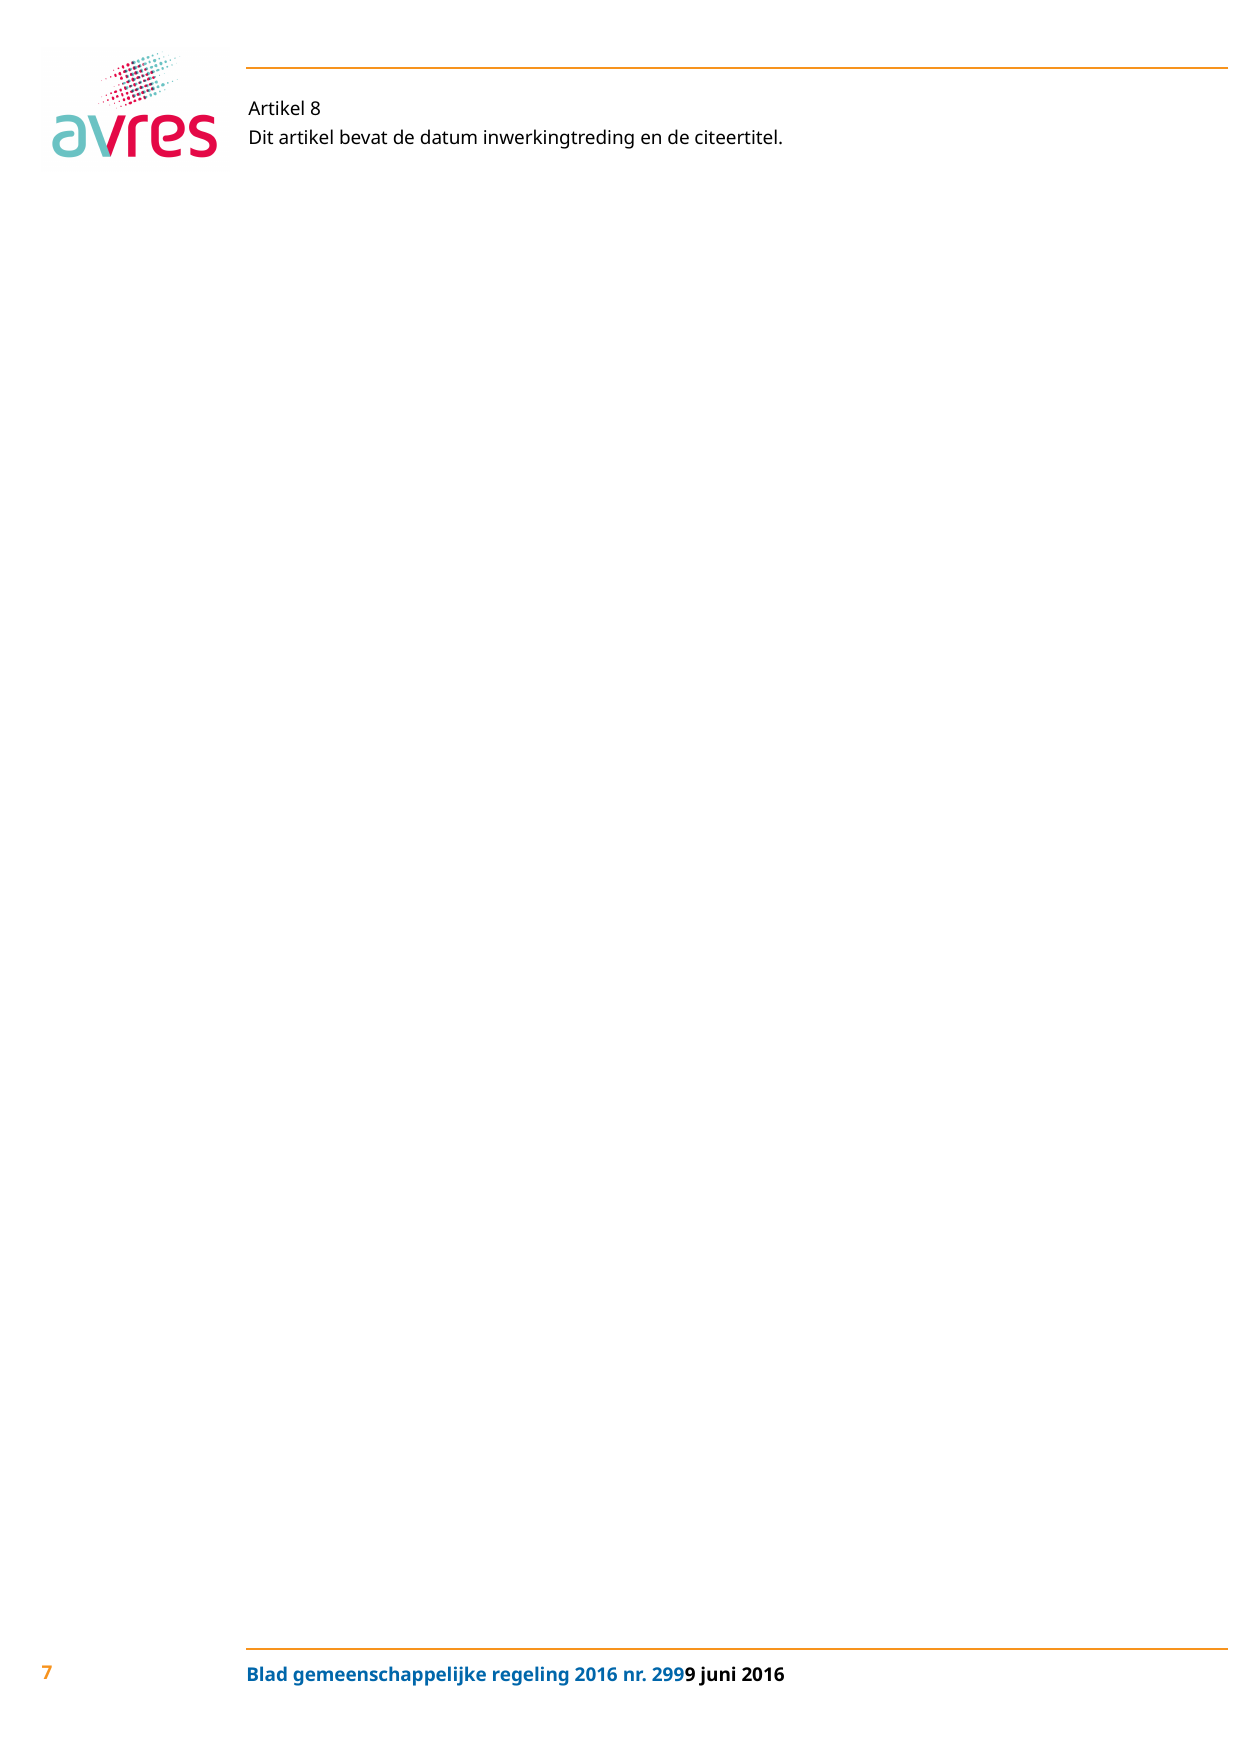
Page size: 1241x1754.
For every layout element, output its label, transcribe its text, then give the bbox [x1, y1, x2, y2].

text Dit artikel bevat de datum inwerkingtreding en de citeertitel. [248, 124, 1152, 150]
text Artikel 8 [248, 95, 1152, 121]
picture [41, 47, 231, 172]
